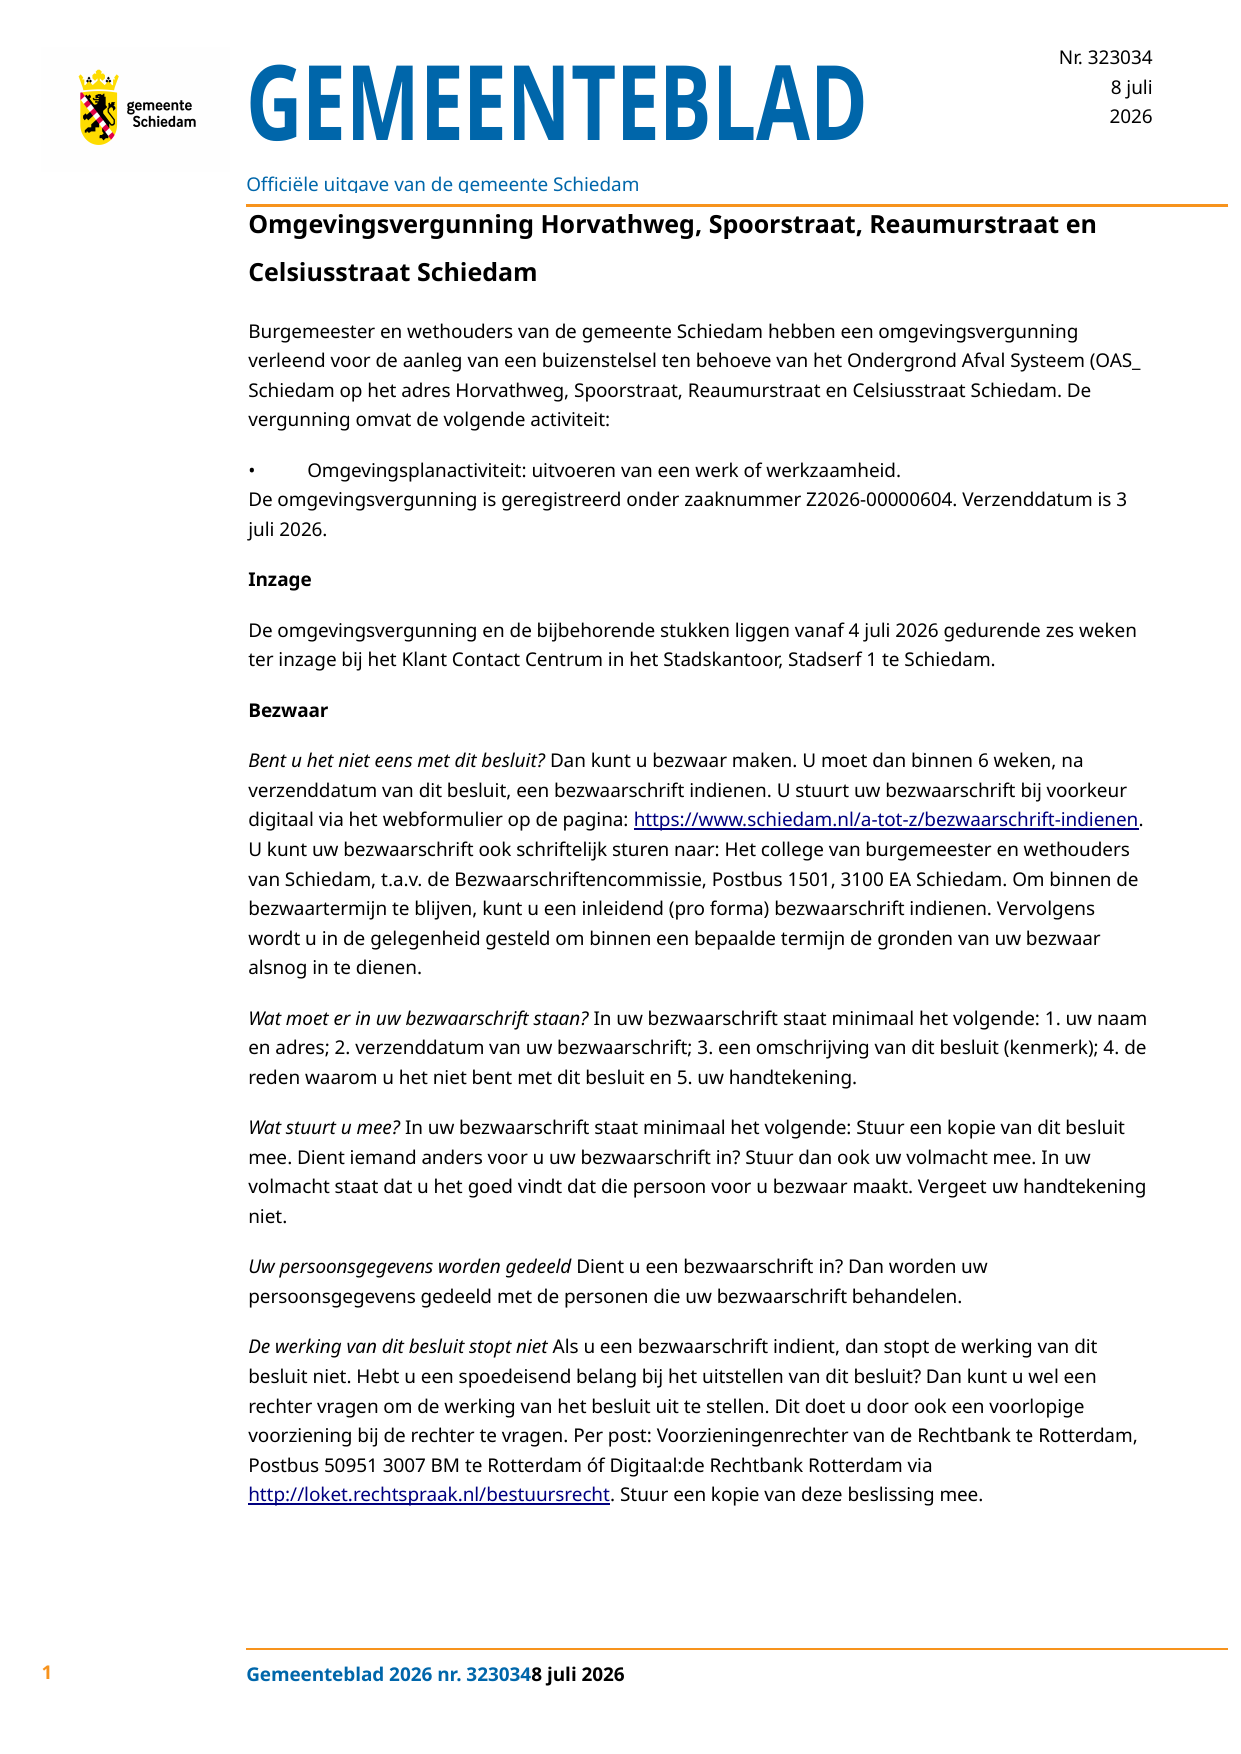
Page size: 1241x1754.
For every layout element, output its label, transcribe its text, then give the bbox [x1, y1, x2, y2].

text De omgevingsvergunning en de bijbehorende stukken liggen vanaf 4 juli 2026 gedurende zes weken ter inzage bij het Klant Contact Centrum in het Stadskantoor, Stadserf 1 te Schiedam. [248, 617, 1152, 672]
text Bent u het niet eens met dit besluit? Dan kunt u bezwaar maken. U moet dan binnen 6 weken, na verzenddatum van dit besluit, een bezwaarschrift indienen. U stuurt uw bezwaarschrift bij voorkeur digitaal via het webformulier op de pagina: https://www.schiedam.nl/a-tot-z/bezwaarschrift-indienen. U kunt uw bezwaarschrift ook schriftelijk sturen naar: Het college van burgemeester en wethouders van Schiedam, t.a.v. de Bezwaarschriftencommissie, Postbus 1501, 3100 EA Schiedam. Om binnen de bezwaartermijn te blijven, kunt u een inleidend (pro forma) bezwaarschrift indienen. Vervolgens wordt u in de gelegenheid gesteld om binnen een bepaalde termijn de gronden van uw bezwaar alsnog in te dienen. [248, 747, 1152, 980]
text De omgevingsvergunning is geregistreerd onder zaaknummer Z2026-00000604. Verzenddatum is 3 juli 2026. [248, 487, 1152, 542]
text Bezwaar [248, 697, 1152, 723]
picture [41, 47, 231, 172]
text Inzage [248, 567, 1152, 592]
text Burgemeester en wethouders van de gemeente Schiedam hebben een omgevingsvergunning verleend voor de aanleg van een buizenstelsel ten behoeve van het Ondergrond Afval Systeem (OAS_ Schiedam op het adres Horvathweg, Spoorstraat, Reaumurstraat en Celsiusstraat Schiedam. De vergunning omvat de volgende activiteit: [248, 318, 1152, 432]
text Omgevingsvergunning Horvathweg, Spoorstraat, Reaumurstraat en Celsiusstraat Schiedam [248, 207, 1152, 288]
text Wat stuurt u mee? In uw bezwaarschrift staat minimaal het volgende: Stuur een kopie van dit besluit mee. Dient iemand anders voor u uw bezwaarschrift in? Stuur dan ook uw volmacht mee. In uw volmacht staat dat u het goed vindt dat die persoon voor u bezwaar maakt. Vergeet uw handtekening niet. [248, 1114, 1152, 1229]
text Wat moet er in uw bezwaarschrift staan? In uw bezwaarschrift staat minimaal het volgende: 1. uw naam en adres; 2. verzenddatum van uw bezwaarschrift; 3. een omschrijving van dit besluit (kenmerk); 4. de reden waarom u het niet bent met dit besluit en 5. uw handtekening. [248, 1005, 1152, 1090]
text De werking van dit besluit stopt niet Als u een bezwaarschrift indient, dan stopt de werking van dit besluit niet. Hebt u een spoedeisend belang bij het uitstellen van dit besluit? Dan kunt u wel een rechter vragen om de werking van het besluit uit te stellen. Dit doet u door ook een voorlopige voorziening bij de rechter te vragen. Per post: Voorzieningenrechter van de Rechtbank te Rotterdam, Postbus 50951 3007 BM te Rotterdam óf Digitaal:de Rechtbank Rotterdam via http://loket.rechtspraak.nl/bestuursrecht. Stuur een kopie van deze beslissing mee. [248, 1334, 1152, 1507]
list Omgevingsplanactiviteit: uitvoeren van een werk of werkzaamheid. [248, 457, 1152, 483]
text Uw persoonsgegevens worden gedeeld Dient u een bezwaarschrift in? Dan worden uw persoonsgegevens gedeeld met de personen die uw bezwaarschrift behandelen. [248, 1254, 1152, 1309]
